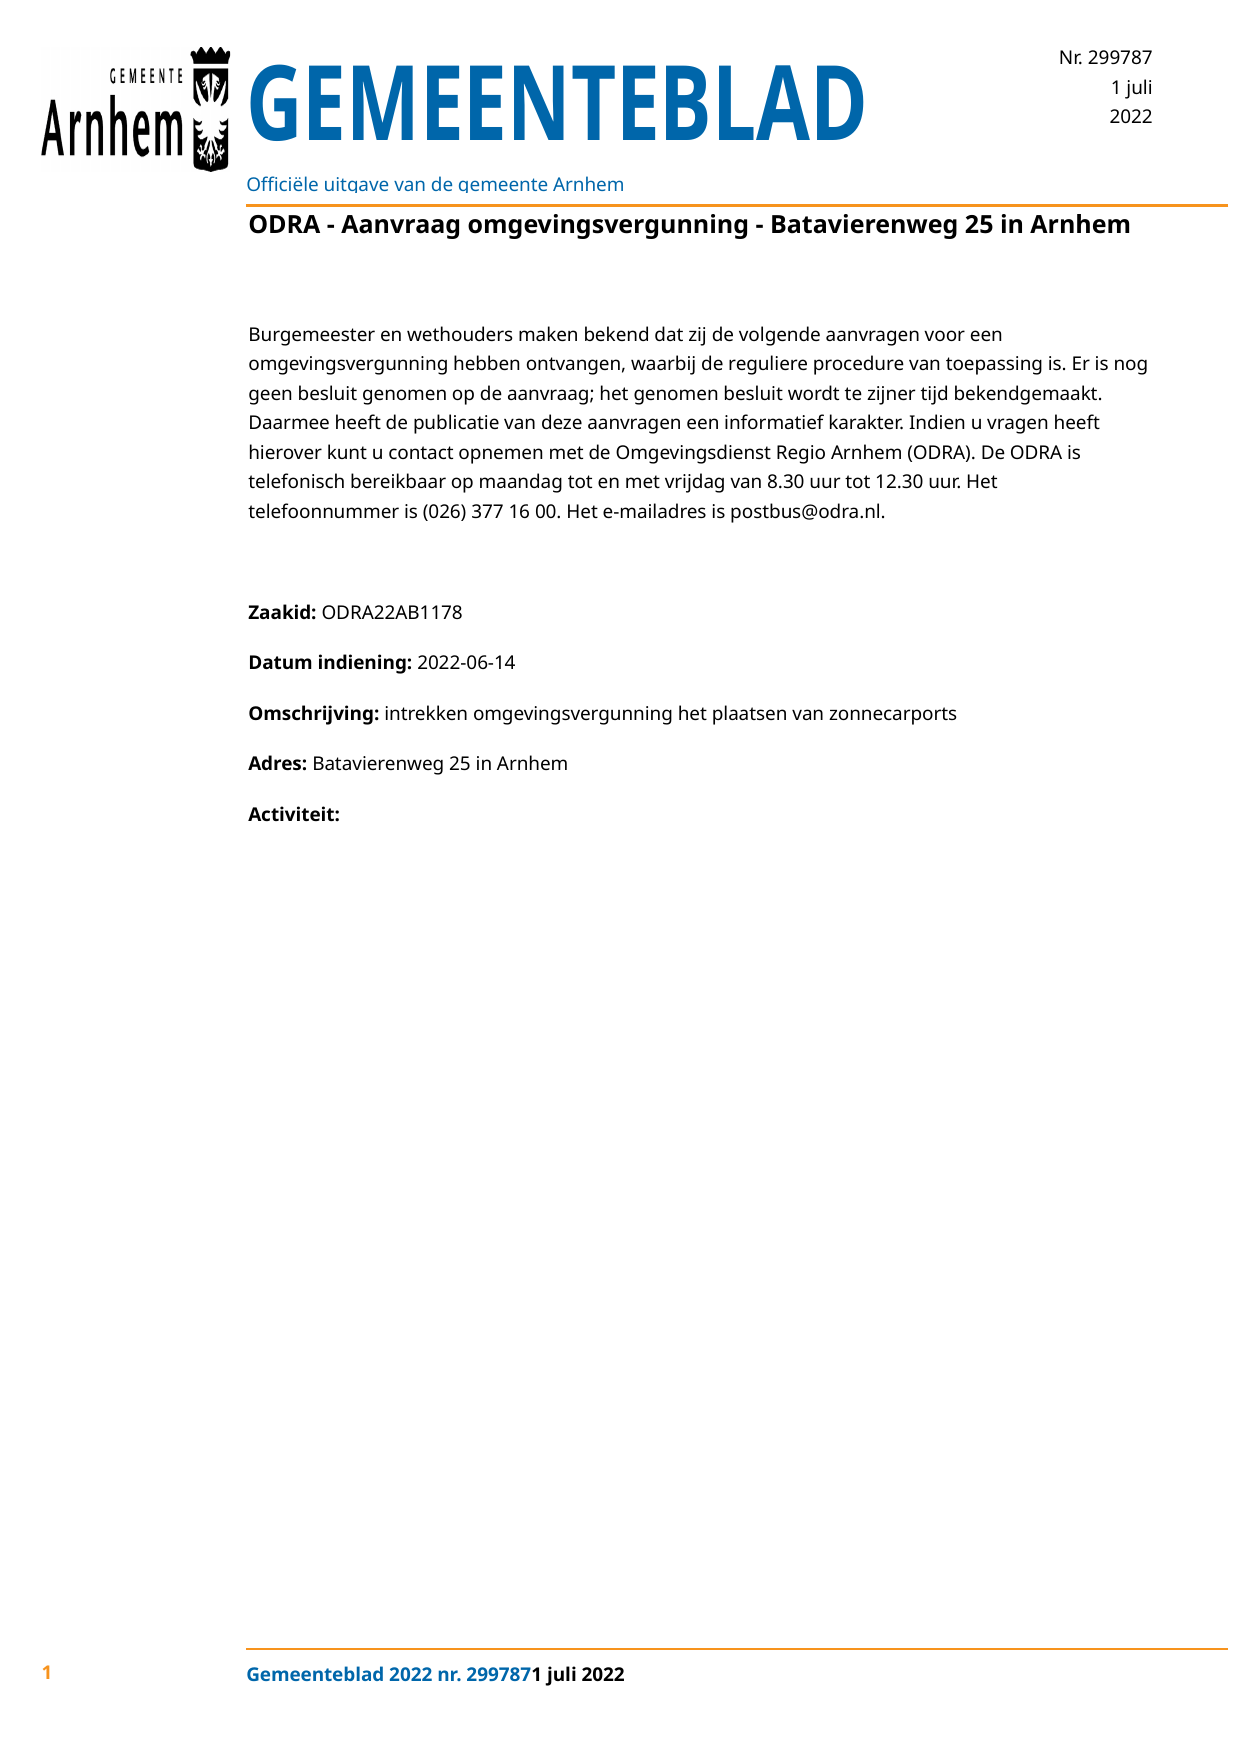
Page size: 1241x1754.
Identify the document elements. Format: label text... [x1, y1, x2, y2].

text Zaakid: ODRA22AB1178 [248, 599, 1152, 625]
text Adres: Batavierenweg 25 in Arnhem [248, 750, 1152, 776]
text Omschrijving: intrekken omgevingsvergunning het plaatsen van zonnecarports [248, 700, 1152, 726]
text Activiteit: [248, 801, 1152, 826]
text Datum indiening: 2022-06-14 [248, 649, 1152, 675]
text Burgemeester en wethouders maken bekend dat zij de volgende aanvragen voor een omgevingsvergunning hebben ontvangen, waarbij de reguliere procedure van toepassing is. Er is nog geen besluit genomen op de aanvraag; het genomen besluit wordt te zijner tijd bekendgemaakt. Daarmee heeft de publicatie van deze aanvragen een informatief karakter. Indien u vragen heeft hierover kunt u contact opnemen met de Omgevingsdienst Regio Arnhem (ODRA). De ODRA is telefonisch bereikbaar op maandag tot en met vrijdag van 8.30 uur tot 12.30 uur. Het telefoonnummer is (026) 377 16 00. Het e-mailadres is postbus@odra.nl. [248, 321, 1152, 524]
picture [41, 47, 231, 172]
text ODRA - Aanvraag omgevingsvergunning - Batavierenweg 25 in Arnhem [248, 207, 1152, 241]
